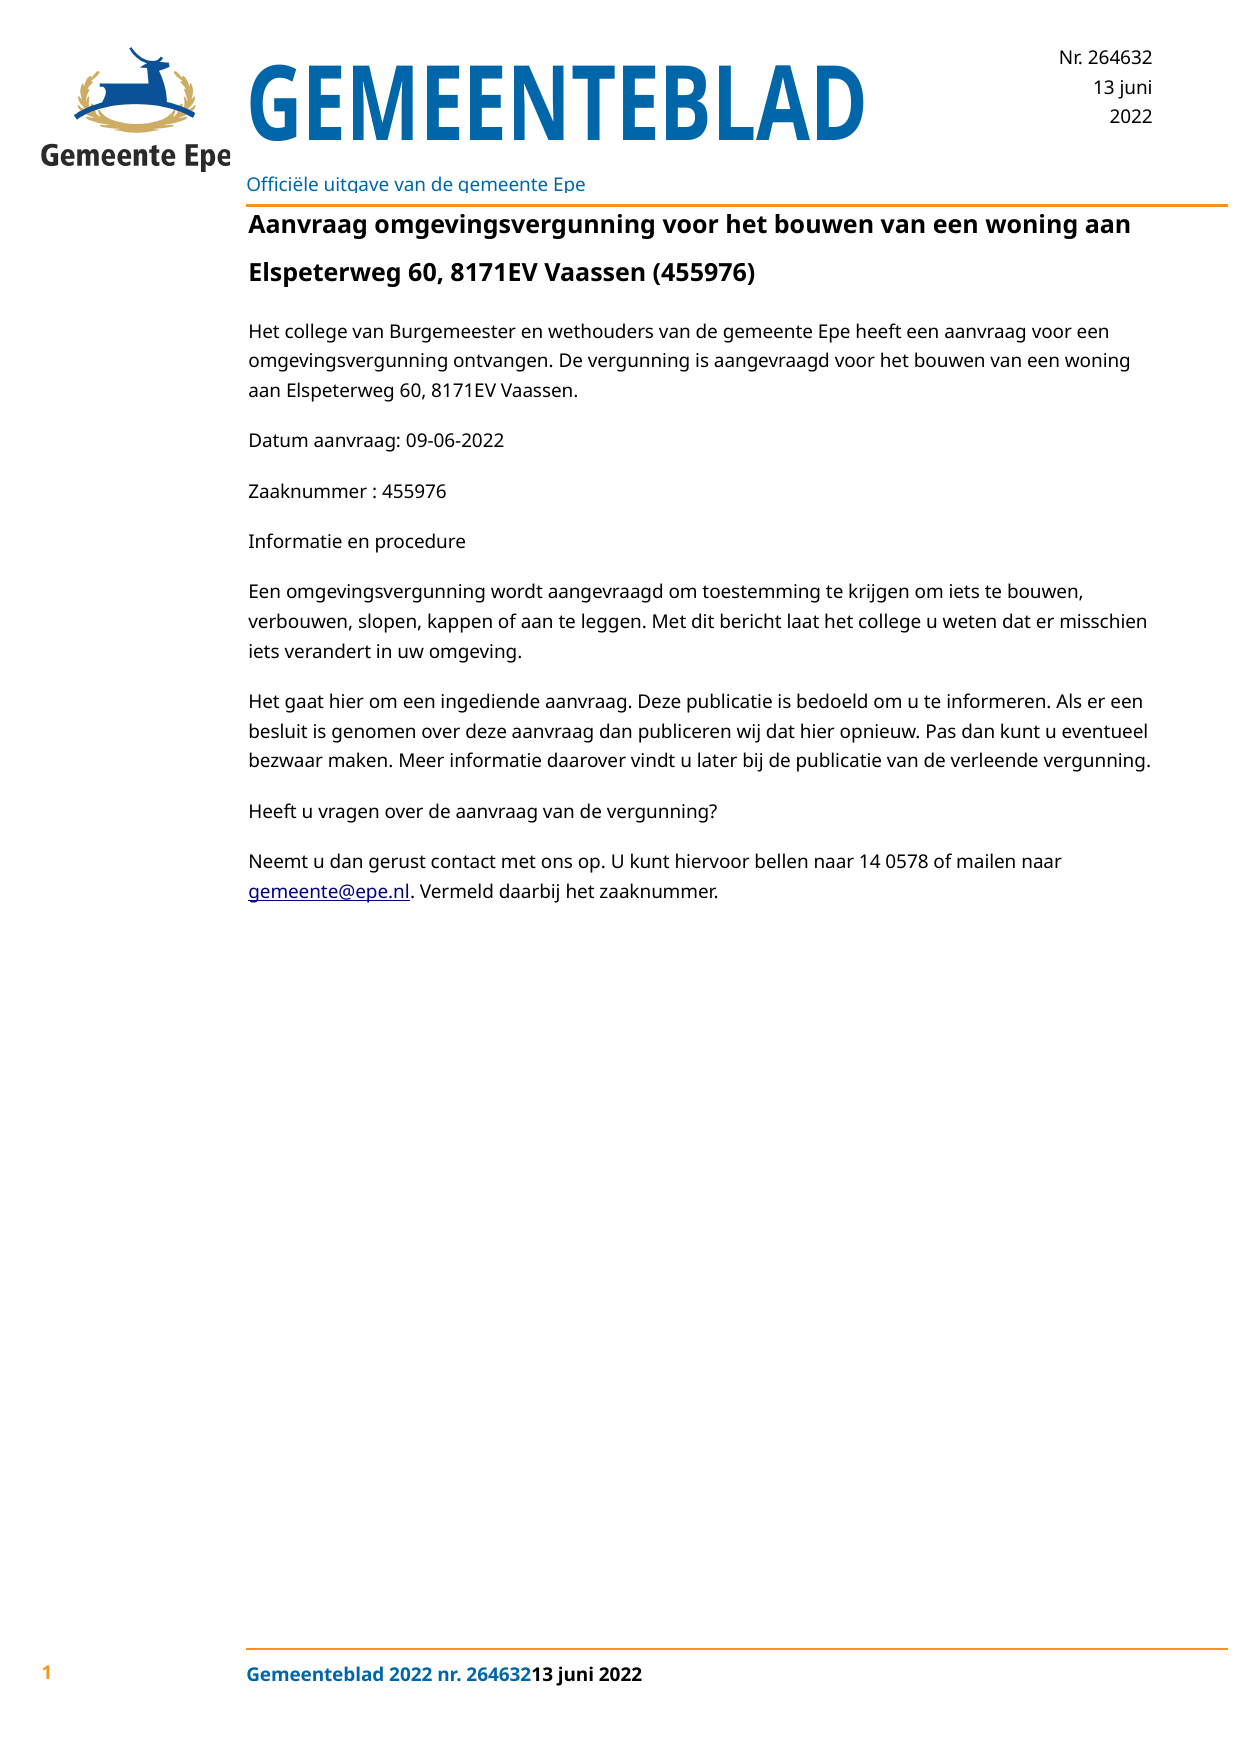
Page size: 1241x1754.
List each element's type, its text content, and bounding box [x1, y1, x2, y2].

text Aanvraag omgevingsvergunning voor het bouwen van een woning aan Elspeterweg 60, 8171EV Vaassen (455976) [248, 207, 1152, 288]
text Heeft u vragen over de aanvraag van de vergunning? [248, 798, 1152, 824]
text Het gaat hier om een ingediende aanvraag. Deze publicatie is bedoeld om u te informeren. Als er een besluit is genomen over deze aanvraag dan publiceren wij dat hier opnieuw. Pas dan kunt u eventueel bezwaar maken. Meer informatie daarover vindt u later bij de publicatie van de verleende vergunning. [248, 688, 1152, 773]
text Datum aanvraag: 09-06-2022 [248, 427, 1152, 453]
text Zaaknummer : 455976 [248, 478, 1152, 504]
picture [41, 47, 231, 172]
text Het college van Burgemeester en wethouders van de gemeente Epe heeft een aanvraag voor een omgevingsvergunning ontvangen. De vergunning is aangevraagd voor het bouwen van een woning aan Elspeterweg 60, 8171EV Vaassen. [248, 318, 1152, 403]
text Neemt u dan gerust contact met ons op. U kunt hiervoor bellen naar 14 0578 of mailen naar gemeente@epe.nl. Vermeld daarbij het zaaknummer. [248, 848, 1152, 904]
text Een omgevingsvergunning wordt aangevraagd om toestemming te krijgen om iets te bouwen, verbouwen, slopen, kappen of aan te leggen. Met dit bericht laat het college u weten dat er misschien iets verandert in uw omgeving. [248, 579, 1152, 664]
text Informatie en procedure [248, 528, 1152, 554]
